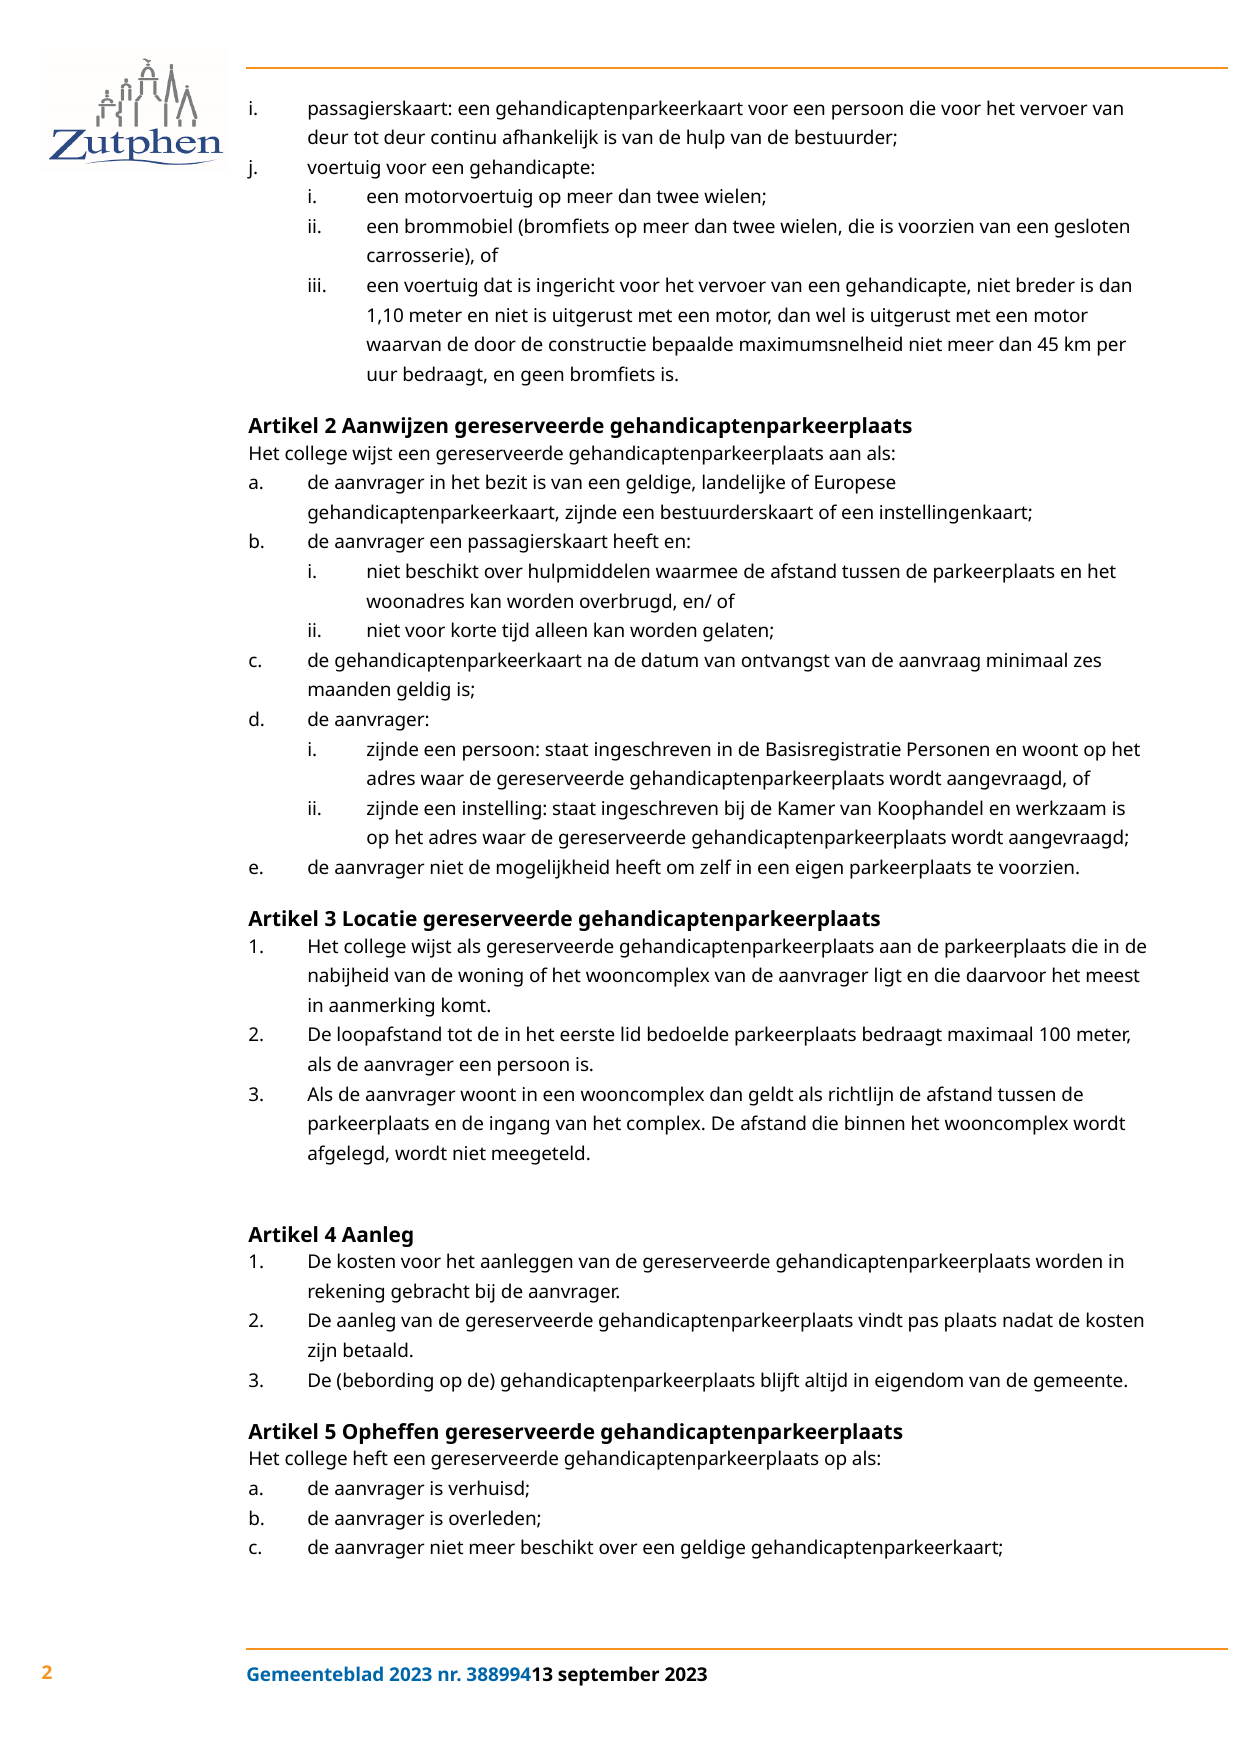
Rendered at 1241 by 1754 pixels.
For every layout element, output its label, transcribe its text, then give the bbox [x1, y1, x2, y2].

list een voertuig dat is ingericht voor het vervoer van een gehandicapte, niet breder is dan 1,10 meter en niet is uitgerust met een motor, dan wel is uitgerust met een motor waarvan de door de constructie bepaalde maximumsnelheid niet meer dan 45 km per uur bedraagt, en geen bromfiets is. [307, 272, 1152, 387]
list De loopafstand tot de in het eerste lid bedoelde parkeerplaats bedraagt maximaal 100 meter, als de aanvrager een persoon is. [248, 1022, 1152, 1077]
picture [41, 47, 231, 172]
list de aanvrager in het bezit is van een geldige, landelijke of Europese gehandicaptenparkeerkaart, zijnde een bestuurderskaart of een instellingenkaart; [248, 469, 1152, 525]
list zijnde een persoon: staat ingeschreven in de Basisregistratie Personen en woont op het adres waar de gereserveerde gehandicaptenparkeerplaats wordt aangevraagd, of [307, 736, 1152, 791]
list een motorvoertuig op meer dan twee wielen; [307, 183, 1152, 209]
list niet beschikt over hulpmiddelen waarmee de afstand tussen de parkeerplaats en het woonadres kan worden overbrugd, en/ of [307, 558, 1152, 613]
list passagierskaart: een gehandicaptenparkeerkaart voor een persoon die voor het vervoer van deur tot deur continu afhankelijk is van de hulp van de bestuurder; [248, 95, 1152, 150]
list De kosten voor het aanleggen van de gereserveerde gehandicaptenparkeerplaats worden in rekening gebracht bij de aanvrager. [248, 1248, 1152, 1304]
text Artikel 3 Locatie gereserveerde gehandicaptenparkeerplaats [248, 904, 1152, 933]
text Artikel 2 Aanwijzen gereserveerde gehandicaptenparkeerplaats [248, 411, 1152, 440]
list de aanvrager is overleden; [248, 1505, 1152, 1531]
list de aanvrager niet meer beschikt over een geldige gehandicaptenparkeerkaart; [248, 1534, 1152, 1560]
list een brommobiel (bromfiets op meer dan twee wielen, die is voorzien van een gesloten carrosserie), of [307, 213, 1152, 268]
text Het college wijst een gereserveerde gehandicaptenparkeerplaats aan als: [248, 440, 1152, 466]
list niet voor korte tijd alleen kan worden gelaten; [307, 617, 1152, 643]
text Artikel 4 Aanleg [248, 1220, 1152, 1248]
list voertuig voor een gehandicapte: [248, 154, 1152, 180]
list zijnde een instelling: staat ingeschreven bij de Kamer van Koophandel en werkzaam is op het adres waar de gereserveerde gehandicaptenparkeerplaats wordt aangevraagd; [307, 795, 1152, 850]
list de aanvrager is verhuisd; [248, 1475, 1152, 1501]
list Als de aanvrager woont in een wooncomplex dan geldt als richtlijn de afstand tussen de parkeerplaats en de ingang van het complex. De afstand die binnen het wooncomplex wordt afgelegd, wordt niet meegeteld. [248, 1081, 1152, 1166]
list de aanvrager: [248, 706, 1152, 732]
list de aanvrager niet de mogelijkheid heeft om zelf in een eigen parkeerplaats te voorzien. [248, 854, 1152, 880]
list Het college wijst als gereserveerde gehandicaptenparkeerplaats aan de parkeerplaats die in de nabijheid van de woning of het wooncomplex van de aanvrager ligt en die daarvoor het meest in aanmerking komt. [248, 933, 1152, 1018]
list de aanvrager een passagierskaart heeft en: [248, 529, 1152, 554]
text Het college heft een gereserveerde gehandicaptenparkeerplaats op als: [248, 1446, 1152, 1471]
list De aanleg van de gereserveerde gehandicaptenparkeerplaats vindt pas plaats nadat de kosten zijn betaald. [248, 1308, 1152, 1363]
list De (bebording op de) gehandicaptenparkeerplaats blijft altijd in eigendom van de gemeente. [248, 1367, 1152, 1392]
text Artikel 5 Opheffen gereserveerde gehandicaptenparkeerplaats [248, 1417, 1152, 1446]
list de gehandicaptenparkeerkaart na de datum van ontvangst van de aanvraag minimaal zes maanden geldig is; [248, 647, 1152, 702]
